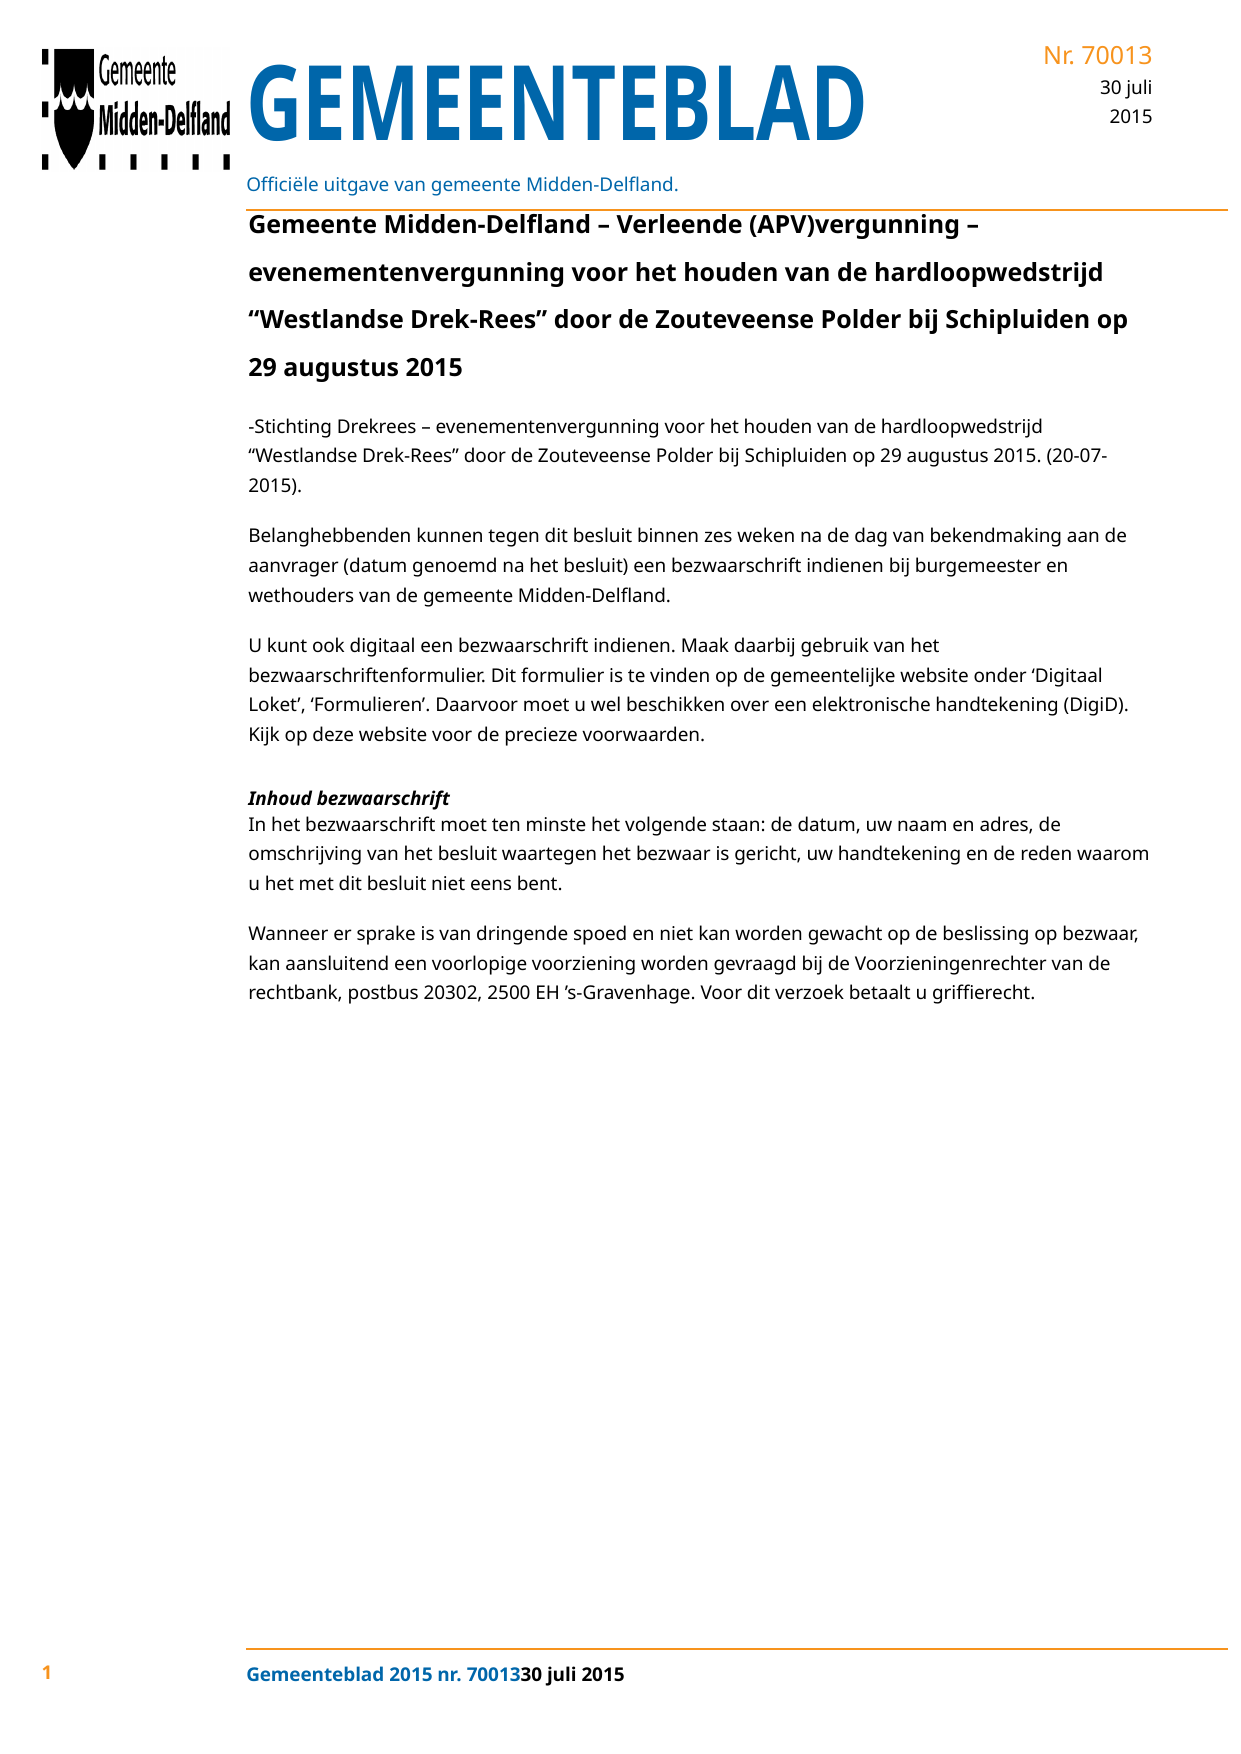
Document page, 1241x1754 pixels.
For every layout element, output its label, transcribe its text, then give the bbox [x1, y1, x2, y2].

text Wanneer er sprake is van dringende spoed en niet kan worden gewacht op de beslissing op bezwaar, kan aansluitend een voorlopige voorziening worden gevraagd bij de Voorzieningenrechter van de rechtbank, postbus 20302, 2500 EH ’s-Gravenhage. Voor dit verzoek betaalt u griffierecht. [248, 920, 1152, 1005]
text Gemeente Midden-Delfland – Verleende (APV)vergunning – evenementenvergunning voor het houden van de hardloopwedstrijd “Westlandse Drek-Rees” door de Zouteveense Polder bij Schipluiden op 29 augustus 2015 [248, 211, 1152, 384]
text Inhoud bezwaarschrift [248, 785, 1152, 811]
text -Stichting Drekrees – evenementenvergunning voor het houden van de hardloopwedstrijd “Westlandse Drek-Rees” door de Zouteveense Polder bij Schipluiden op 29 augustus 2015. (20-07-2015). [248, 413, 1152, 498]
text Belanghebbenden kunnen tegen dit besluit binnen zes weken na de dag van bekendmaking aan de aanvrager (datum genoemd na het besluit) een bezwaarschrift indienen bij burgemeester en wethouders van de gemeente Midden-Delfland. [248, 523, 1152, 608]
text U kunt ook digitaal een bezwaarschrift indienen. Maak daarbij gebruik van het bezwaarschriftenformulier. Dit formulier is te vinden op de gemeentelijke website onder ‘Digitaal Loket’, ‘Formulieren’. Daarvoor moet u wel beschikken over een elektronische handtekening (DigiD). Kijk op deze website voor de precieze voorwaarden. [248, 632, 1152, 747]
picture [41, 47, 231, 172]
text In het bezwaarschrift moet ten minste het volgende staan: de datum, uw naam en adres, de omschrijving van het besluit waartegen het bezwaar is gericht, uw handtekening en de reden waarom u het met dit besluit niet eens bent. [248, 811, 1152, 896]
